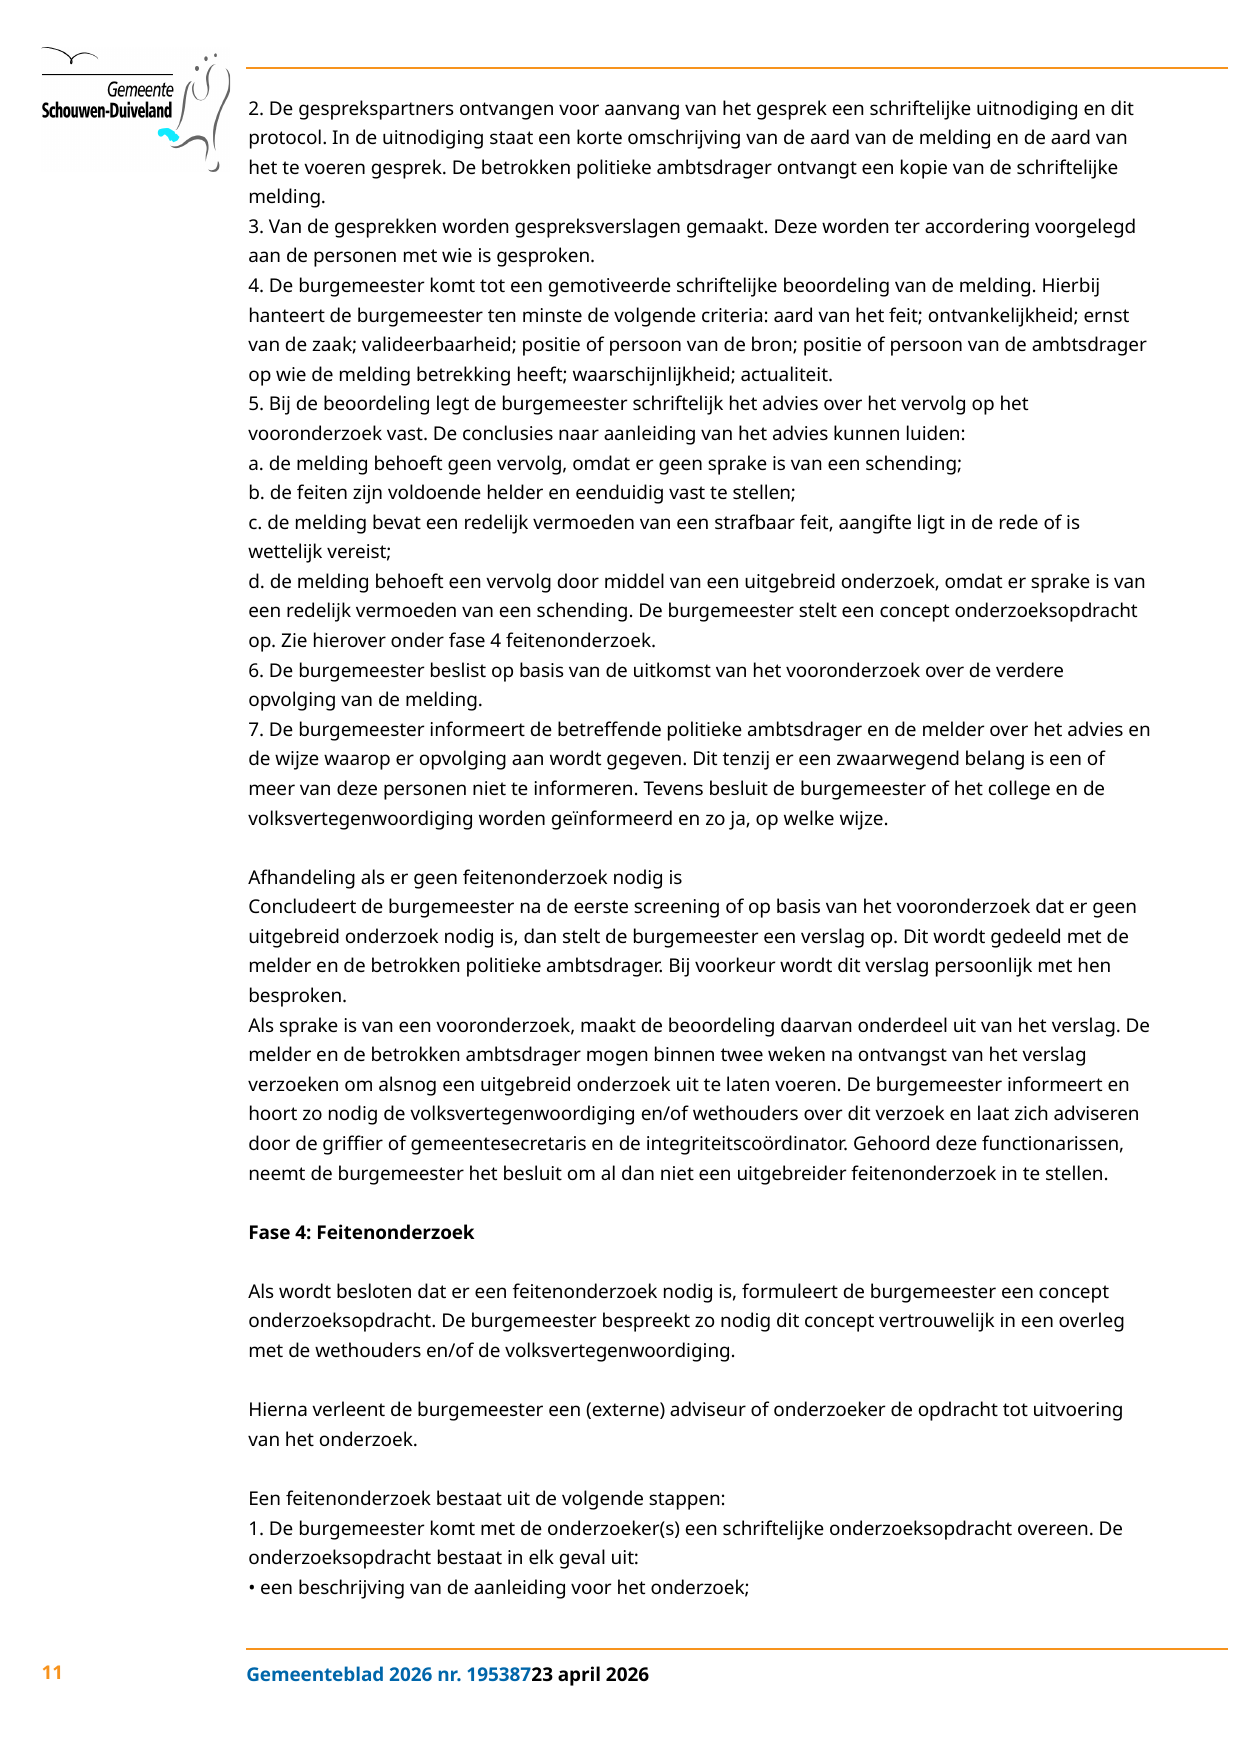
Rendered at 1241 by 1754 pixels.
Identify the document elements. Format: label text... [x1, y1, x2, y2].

text 5. Bij de beoordeling legt de burgemeester schriftelijk het advies over het vervolg op het vooronderzoek vast. De conclusies naar aanleiding van het advies kunnen luiden: [248, 391, 1152, 446]
text 3. Van de gesprekken worden gespreksverslagen gemaakt. Deze worden ter accordering voorgelegd aan de personen met wie is gesproken. [248, 213, 1152, 268]
text Concludeert de burgemeester na de eerste screening of op basis van het vooronderzoek dat er geen uitgebreid onderzoek nodig is, dan stelt de burgemeester een verslag op. Dit wordt gedeeld met de melder en de betrokken politieke ambtsdrager. Bij voorkeur wordt dit verslag persoonlijk met hen besproken. [248, 893, 1152, 1008]
text 1. De burgemeester komt met de onderzoeker(s) een schriftelijke onderzoeksopdracht overeen. De onderzoeksopdracht bestaat in elk geval uit: [248, 1515, 1152, 1570]
text Als wordt besloten dat er een feitenonderzoek nodig is, formuleert de burgemeester een concept onderzoeksopdracht. De burgemeester bespreekt zo nodig dit concept vertrouwelijk in een overleg met de wethouders en/of de volksvertegenwoordiging. [248, 1278, 1152, 1363]
text c. de melding bevat een redelijk vermoeden van een strafbaar feit, aangifte ligt in de rede of is wettelijk vereist; [248, 509, 1152, 564]
text Een feitenonderzoek bestaat uit de volgende stappen: [248, 1485, 1152, 1511]
text d. de melding behoeft een vervolg door middel van een uitgebreid onderzoek, omdat er sprake is van een redelijk vermoeden van een schending. De burgemeester stelt een concept onderzoeksopdracht op. Zie hierover onder fase 4 feitenonderzoek. [248, 568, 1152, 653]
text Fase 4: Feitenonderzoek [248, 1219, 1152, 1245]
text 4. De burgemeester komt tot een gemotiveerde schriftelijke beoordeling van de melding. Hierbij hanteert de burgemeester ten minste de volgende criteria: aard van het feit; ontvankelijkheid; ernst van de zaak; valideerbaarheid; positie of persoon van de bron; positie of persoon van de ambtsdrager op wie de melding betrekking heeft; waarschijnlijkheid; actualiteit. [248, 272, 1152, 387]
text a. de melding behoeft geen vervolg, omdat er geen sprake is van een schending; [248, 450, 1152, 476]
text Hierna verleent de burgemeester een (externe) adviseur of onderzoeker de opdracht tot uitvoering van het onderzoek. [248, 1396, 1152, 1452]
text • een beschrijving van de aanleiding voor het onderzoek; [248, 1574, 1152, 1600]
text Als sprake is van een vooronderzoek, maakt de beoordeling daarvan onderdeel uit van het verslag. De melder en de betrokken ambtsdrager mogen binnen twee weken na ontvangst van het verslag verzoeken om alsnog een uitgebreid onderzoek uit te laten voeren. De burgemeester informeert en hoort zo nodig de volksvertegenwoordiging en/of wethouders over dit verzoek en laat zich adviseren door de griffier of gemeentesecretaris en de integriteitscoördinator. Gehoord deze functionarissen, neemt de burgemeester het besluit om al dan niet een uitgebreider feitenonderzoek in te stellen. [248, 1012, 1152, 1186]
text 2. De gesprekspartners ontvangen voor aanvang van het gesprek een schriftelijke uitnodiging en dit protocol. In de uitnodiging staat een korte omschrijving van de aard van de melding en de aard van het te voeren gesprek. De betrokken politieke ambtsdrager ontvangt een kopie van de schriftelijke melding. [248, 95, 1152, 209]
text 6. De burgemeester beslist op basis van de uitkomst van het vooronderzoek over de verdere opvolging van de melding. [248, 657, 1152, 712]
text Afhandeling als er geen feitenonderzoek nodig is [248, 864, 1152, 890]
picture [41, 47, 231, 172]
text 7. De burgemeester informeert de betreffende politieke ambtsdrager en de melder over het advies en de wijze waarop er opvolging aan wordt gegeven. Dit tenzij er een zwaarwegend belang is een of meer van deze personen niet te informeren. Tevens besluit de burgemeester of het college en de volksvertegenwoordiging worden geïnformeerd en zo ja, op welke wijze. [248, 716, 1152, 831]
text b. de feiten zijn voldoende helder en eenduidig vast te stellen; [248, 479, 1152, 505]
